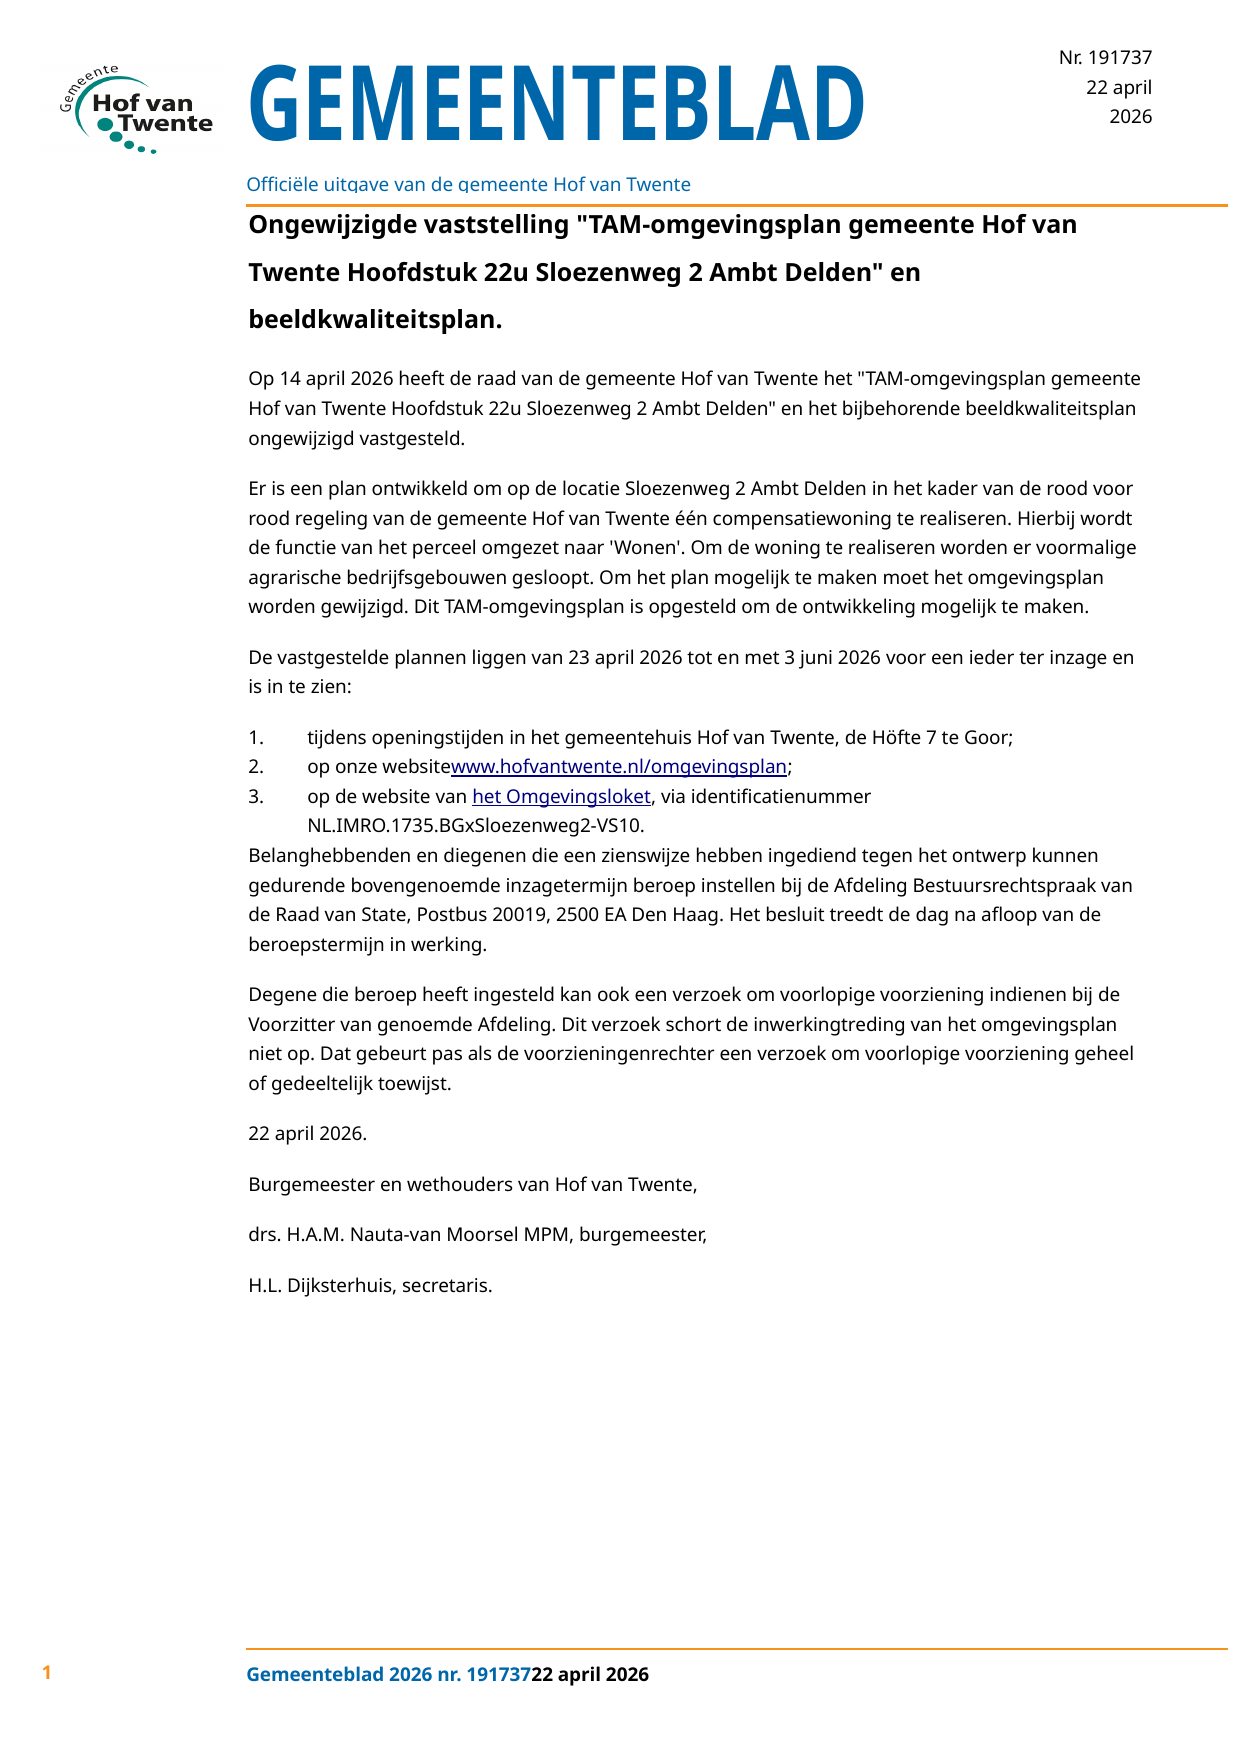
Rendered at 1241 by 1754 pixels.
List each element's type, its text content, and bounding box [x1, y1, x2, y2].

text drs. H.A.M. Nauta-van Moorsel MPM, burgemeester, [248, 1221, 1152, 1247]
list NL.IMRO.1735.BGxSloezenweg2-VS10. [248, 813, 1152, 838]
text H.L. Dijksterhuis, secretaris. [248, 1272, 1152, 1297]
list op onze websitewww.hofvantwente.nl/omgevingsplan; [248, 753, 1152, 779]
text Er is een plan ontwikkeld om op de locatie Sloezenweg 2 Ambt Delden in het kader van de rood voor rood regeling van de gemeente Hof van Twente één compensatiewoning te realiseren. Hierbij wordt de functie van het perceel omgezet naar 'Wonen'. Om de woning te realiseren worden er voormalige agrarische bedrijfsgebouwen gesloopt. Om het plan mogelijk te maken moet het omgevingsplan worden gewijzigd. Dit TAM-omgevingsplan is opgesteld om de ontwikkeling mogelijk te maken. [248, 475, 1152, 619]
picture [41, 47, 231, 172]
text 22 april 2026. [248, 1121, 1152, 1146]
list tijdens openingstijden in het gemeentehuis Hof van Twente, de Höfte 7 te Goor; [248, 724, 1152, 749]
text Op 14 april 2026 heeft de raad van de gemeente Hof van Twente het "TAM-omgevingsplan gemeente Hof van Twente Hoofdstuk 22u Sloezenweg 2 Ambt Delden" en het bijbehorende beeldkwaliteitsplan ongewijzigd vastgesteld. [248, 366, 1152, 450]
text De vastgestelde plannen liggen van 23 april 2026 tot en met 3 juni 2026 voor een ieder ter inzage en is in te zien: [248, 644, 1152, 699]
text Belanghebbenden en diegenen die een zienswijze hebben ingediend tegen het ontwerp kunnen gedurende bovengenoemde inzagetermijn beroep instellen bij de Afdeling Bestuursrechtspraak van de Raad van State, Postbus 20019, 2500 EA Den Haag. Het besluit treedt de dag na afloop van de beroepstermijn in werking. [248, 842, 1152, 957]
text Burgemeester en wethouders van Hof van Twente, [248, 1171, 1152, 1197]
text Ongewijzigde vaststelling "TAM-omgevingsplan gemeente Hof van Twente Hoofdstuk 22u Sloezenweg 2 Ambt Delden" en beeldkwaliteitsplan. [248, 207, 1152, 336]
list op de website van het Omgevingsloket, via identificatienummer [248, 783, 1152, 809]
text Degene die beroep heeft ingesteld kan ook een verzoek om voorlopige voorziening indienen bij de Voorzitter van genoemde Afdeling. Dit verzoek schort de inwerkingtreding van het omgevingsplan niet op. Dat gebeurt pas als de voorzieningenrechter een verzoek om voorlopige voorziening geheel of gedeeltelijk toewijst. [248, 981, 1152, 1096]
